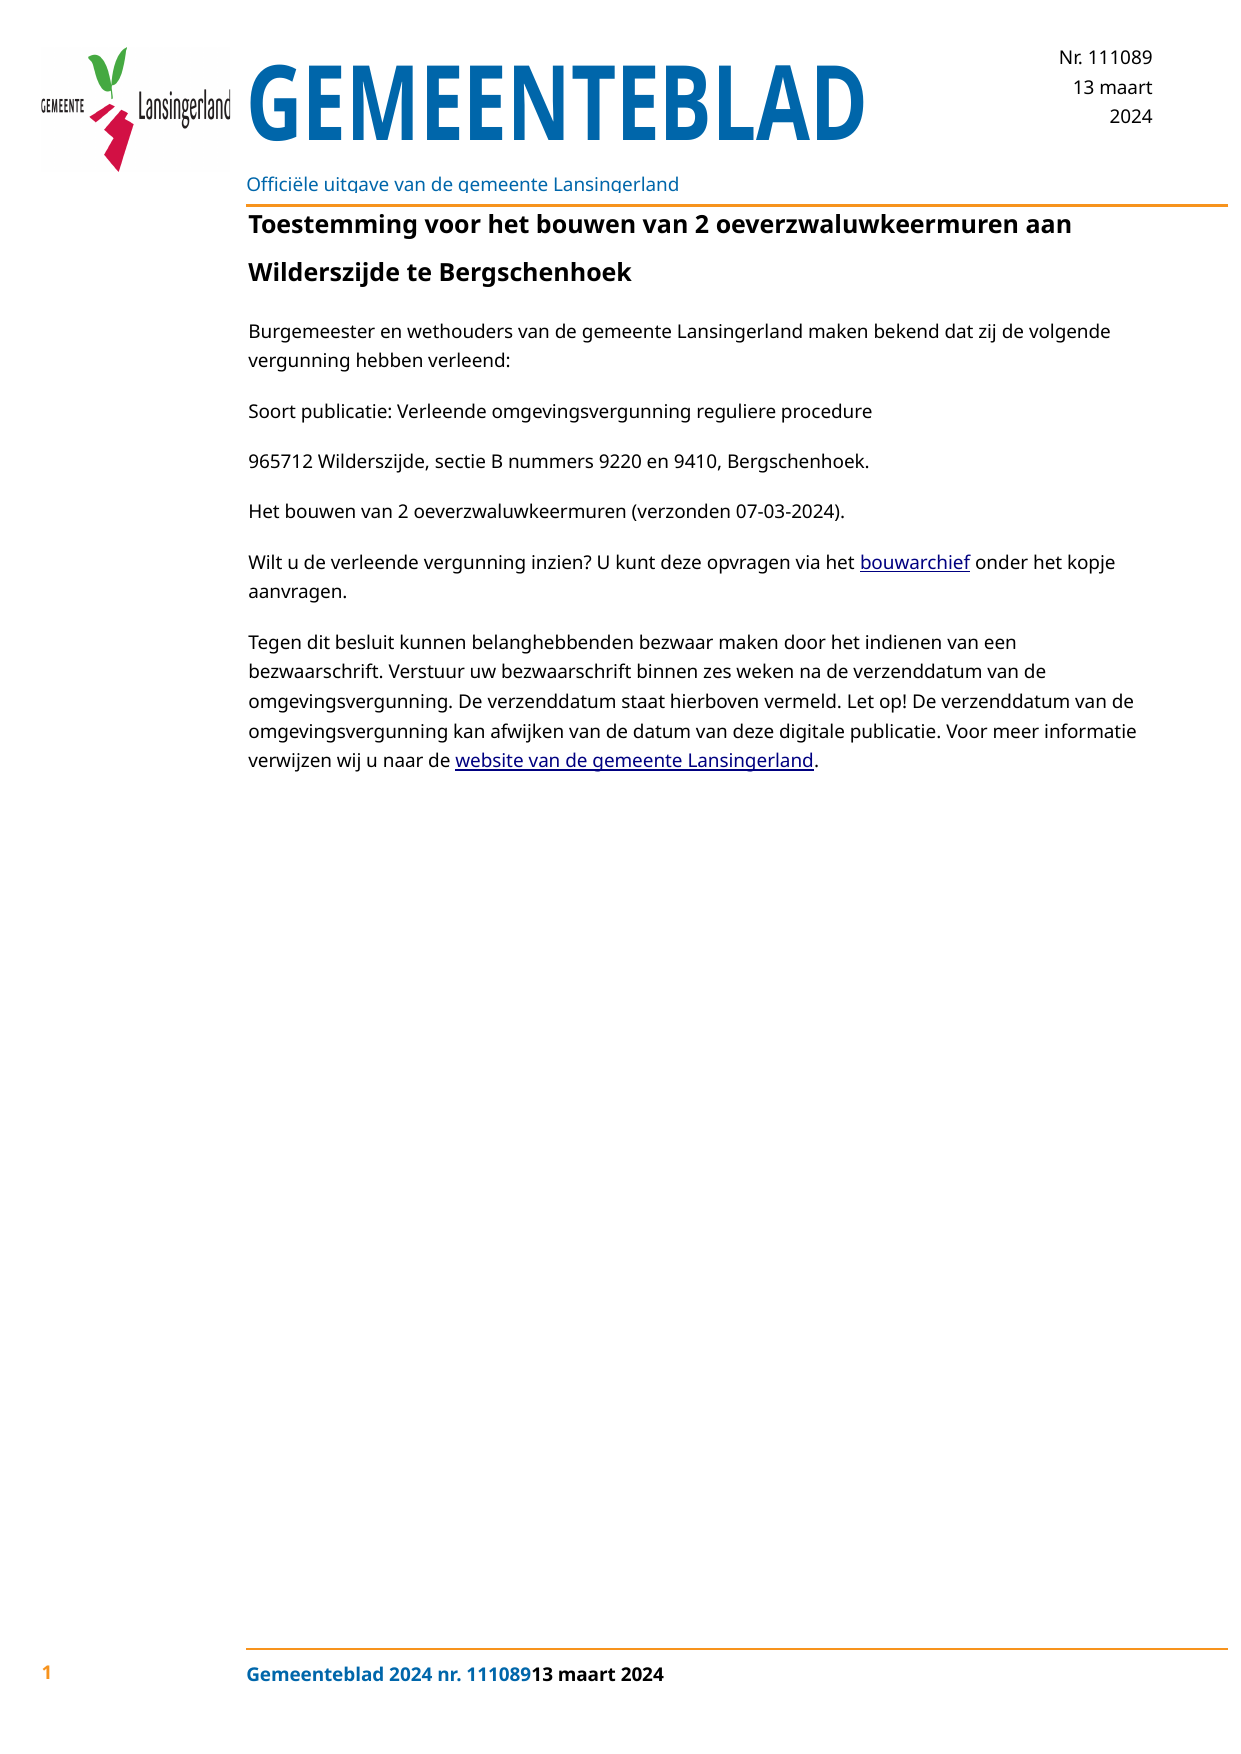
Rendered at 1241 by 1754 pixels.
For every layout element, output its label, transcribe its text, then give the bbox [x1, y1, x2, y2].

text Soort publicatie: Verleende omgevingsvergunning reguliere procedure [248, 398, 1152, 424]
text 965712 Wilderszijde, sectie B nummers 9220 en 9410, Bergschenhoek. [248, 448, 1152, 474]
text Burgemeester en wethouders van de gemeente Lansingerland maken bekend dat zij de volgende vergunning hebben verleend: [248, 318, 1152, 373]
text Tegen dit besluit kunnen belanghebbenden bezwaar maken door het indienen van een bezwaarschrift. Verstuur uw bezwaarschrift binnen zes weken na de verzenddatum van de omgevingsvergunning. De verzenddatum staat hierboven vermeld. Let op! De verzenddatum van de omgevingsvergunning kan afwijken van de datum van deze digitale publicatie. Voor meer informatie verwijzen wij u naar de website van de gemeente Lansingerland. [248, 629, 1152, 773]
text Wilt u de verleende vergunning inzien? U kunt deze opvragen via het bouwarchief onder het kopje aanvragen. [248, 549, 1152, 604]
text Het bouwen van 2 oeverzwaluwkeermuren (verzonden 07-03-2024). [248, 499, 1152, 524]
picture [41, 47, 231, 172]
text Toestemming voor het bouwen van 2 oeverzwaluwkeermuren aan Wilderszijde te Bergschenhoek [248, 207, 1152, 288]
